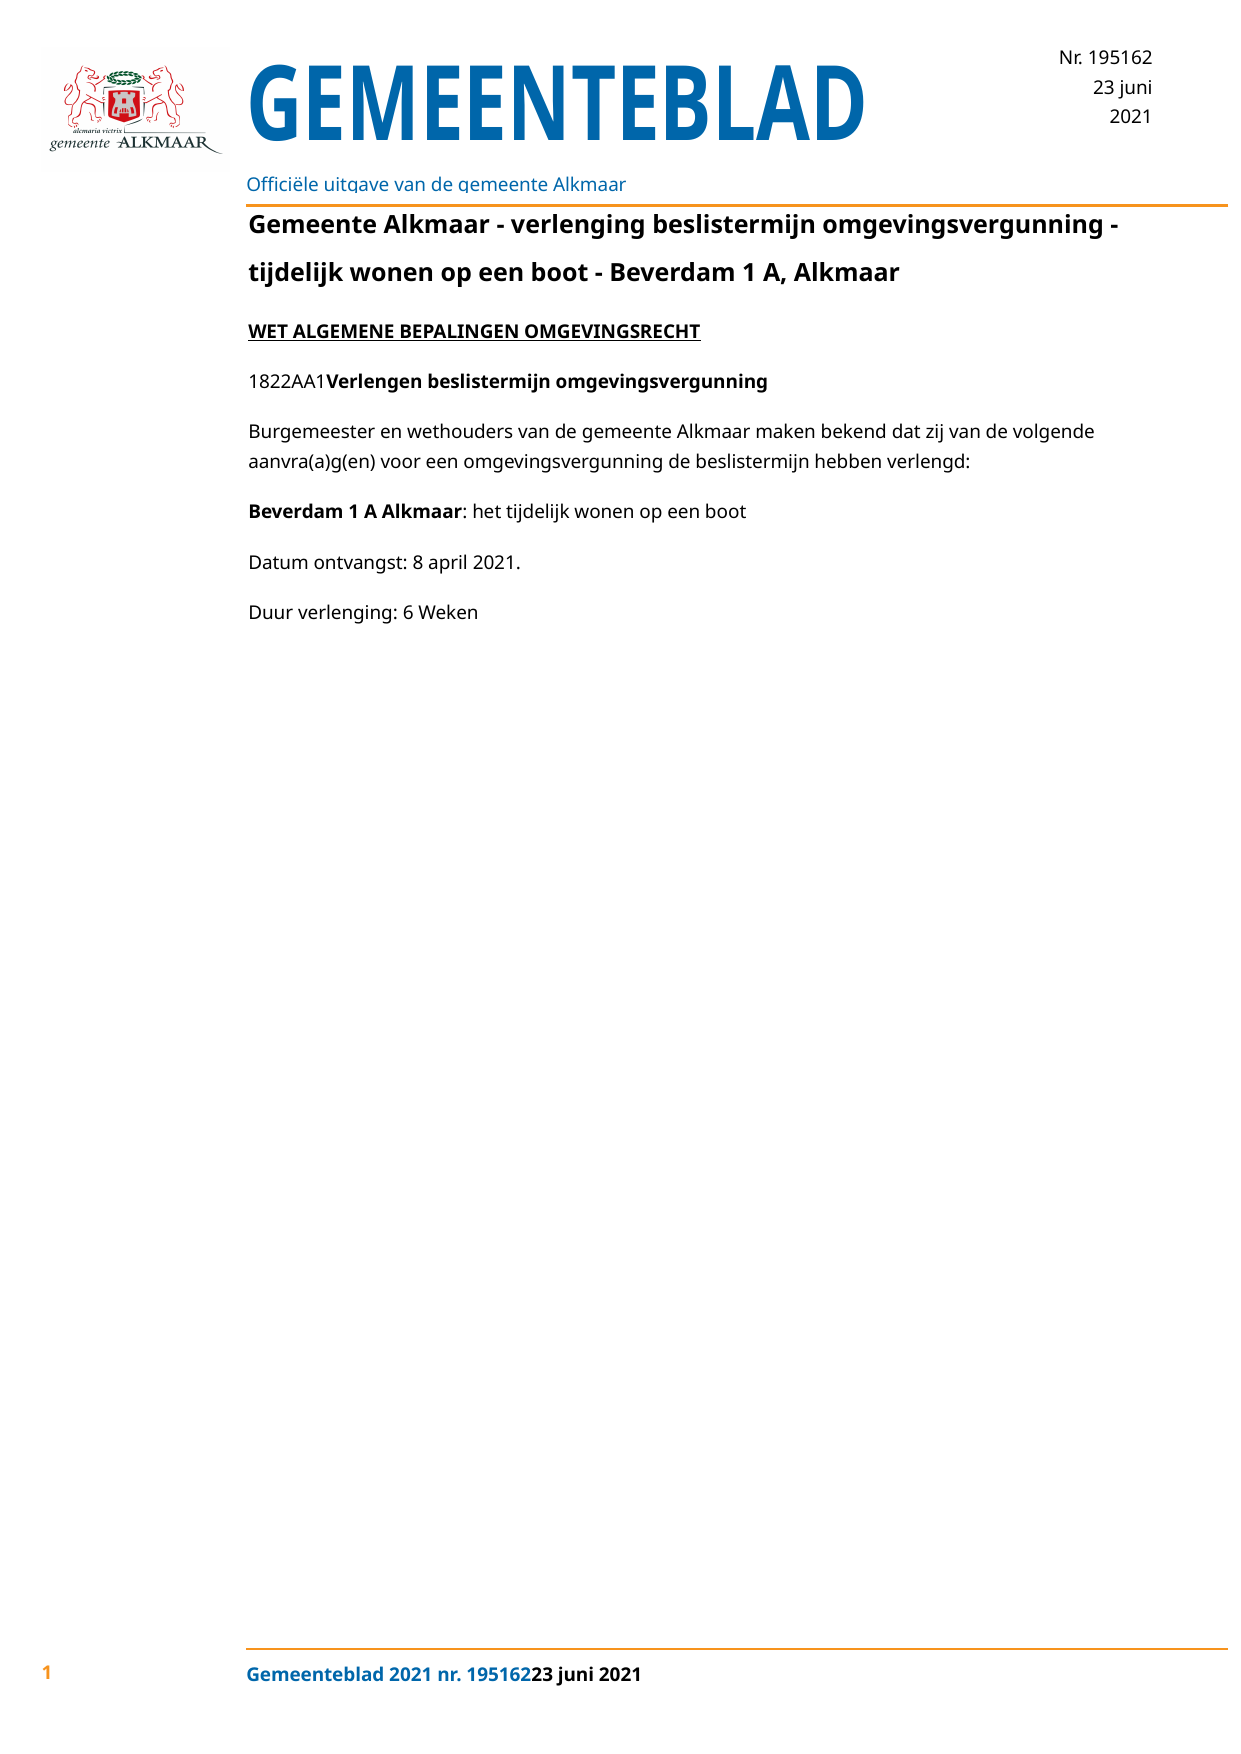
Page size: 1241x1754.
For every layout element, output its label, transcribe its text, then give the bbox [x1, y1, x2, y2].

text Duur verlenging: 6 Weken [248, 599, 1152, 625]
picture [41, 47, 231, 172]
text Beverdam 1 A Alkmaar: het tijdelijk wonen op een boot [248, 499, 1152, 524]
text Datum ontvangst: 8 april 2021. [248, 549, 1152, 575]
text 1822AA1Verlengen beslistermijn omgevingsvergunning [248, 368, 1152, 394]
text Burgemeester en wethouders van de gemeente Alkmaar maken bekend dat zij van de volgende aanvra(a)g(en) voor een omgevingsvergunning de beslistermijn hebben verlengd: [248, 419, 1152, 474]
text Gemeente Alkmaar - verlenging beslistermijn omgevingsvergunning - tijdelijk wonen op een boot - Beverdam 1 A, Alkmaar [248, 207, 1152, 288]
text WET ALGEMENE BEPALINGEN OMGEVINGSRECHT [248, 318, 1152, 344]
